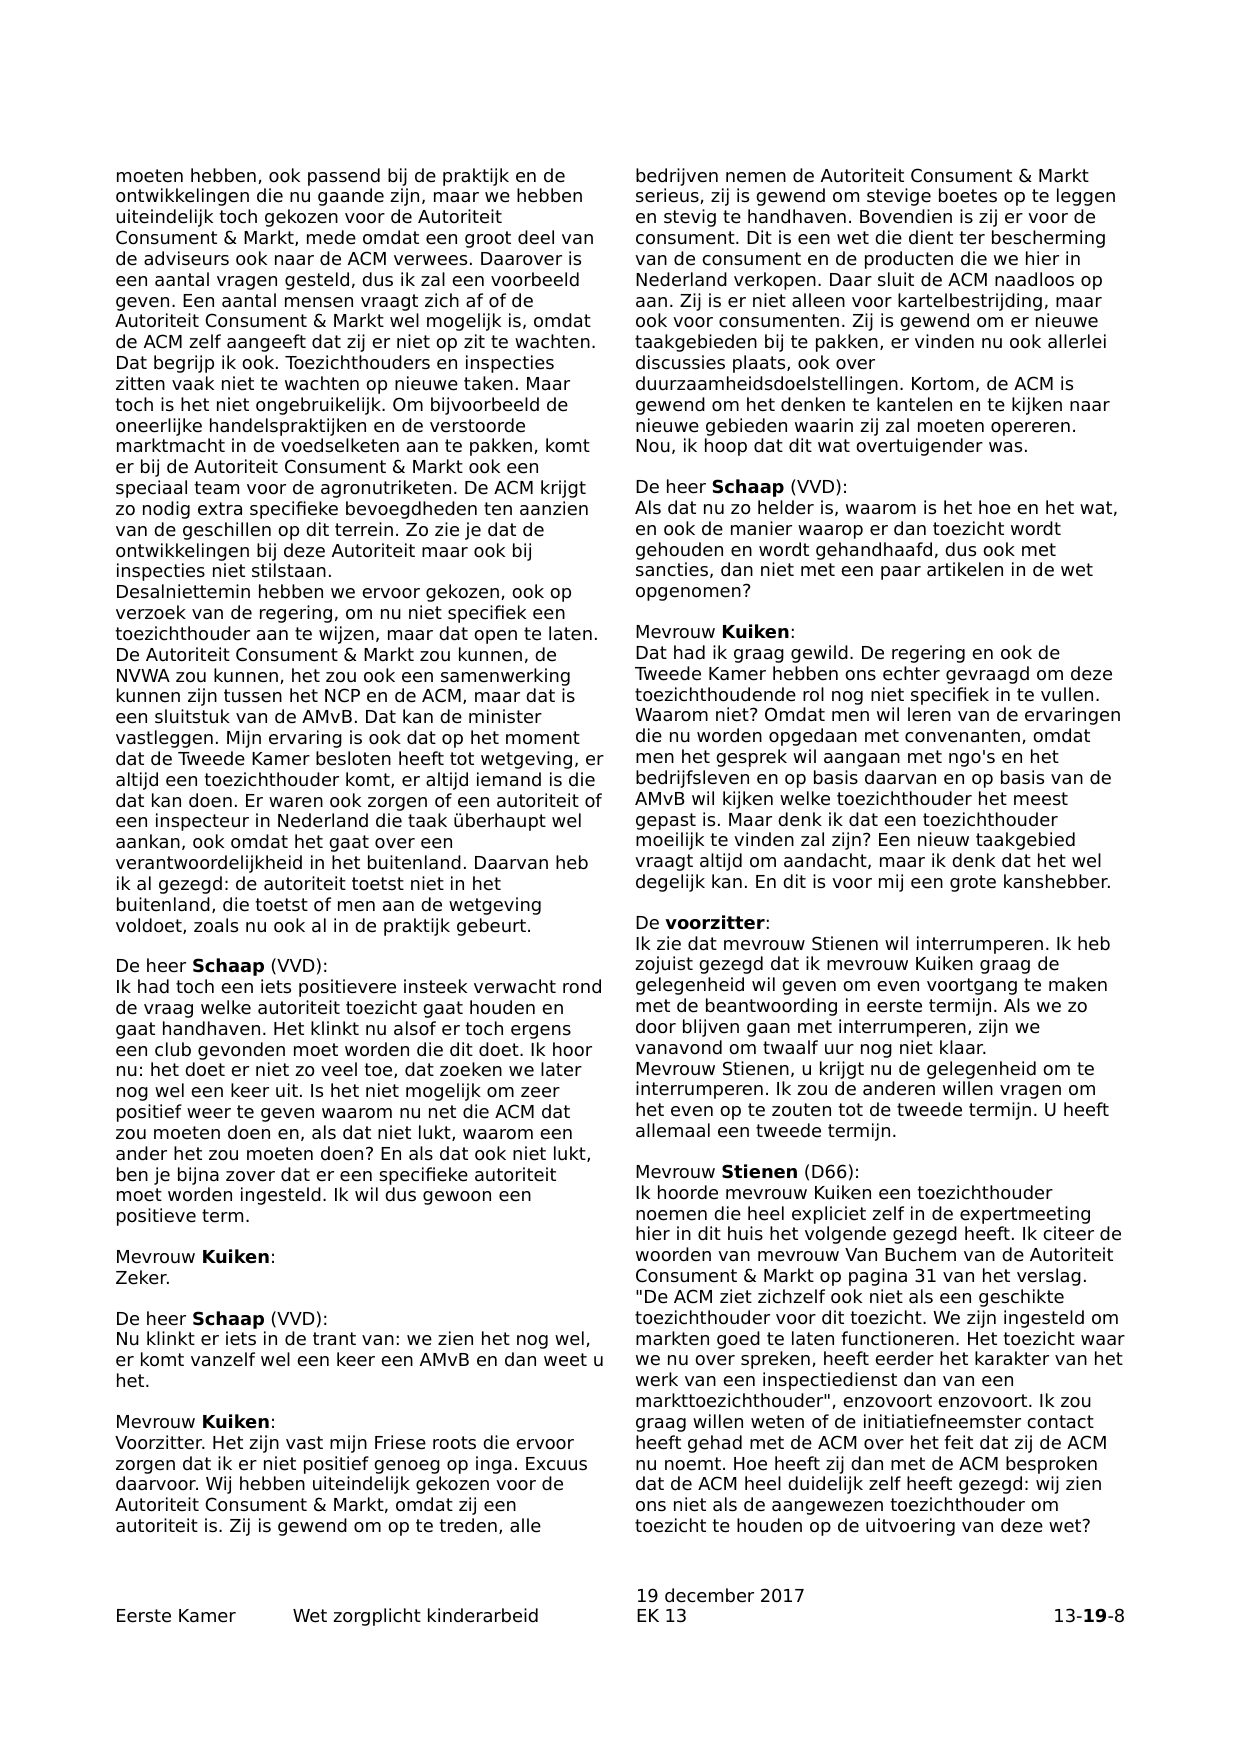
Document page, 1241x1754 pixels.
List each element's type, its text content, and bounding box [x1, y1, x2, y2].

text Voorzitter. Het zijn vast mijn Friese roots die ervoor zorgen dat ik er niet positief genoeg op inga. Excuus daarvoor. Wij hebben uiteindelijk gekozen voor de Autoriteit Consument & Markt, omdat zij een autoriteit is. Zij is gewend om op te treden, alle [115, 1432, 605, 1537]
text De heer Schaap (VVD): [635, 477, 1125, 498]
text Mevrouw Kuiken: [115, 1247, 605, 1268]
text De heer Schaap (VVD): [115, 956, 605, 977]
text bedrijven nemen de Autoriteit Consument & Markt serieus, zij is gewend om stevige boetes op te leggen en stevig te handhaven. Bovendien is zij er voor de consument. Dit is een wet die dient ter bescherming van de consument en de producten die we hier in Nederland verkopen. Daar sluit de ACM naadloos op aan. Zij is er niet alleen voor kartelbestrijding, maar ook voor consumenten. Zij is gewend om er nieuwe taakgebieden bij te pakken, er vinden nu ook allerlei discussies plaats, ook over duurzaamheidsdoelstellingen. Kortom, de ACM is gewend om het denken te kantelen en te kijken naar nieuwe gebieden waarin zij zal moeten opereren. [635, 165, 1125, 436]
text Nu klinkt er iets in de trant van: we zien het nog wel, er komt vanzelf wel een keer een AMvB en dan weet u het. [115, 1329, 605, 1392]
text moeten hebben, ook passend bij de praktijk en de ontwikkelingen die nu gaande zijn, maar we hebben uiteindelijk toch gekozen voor de Autoriteit Consument & Markt, mede omdat een groot deel van de adviseurs ook naar de ACM verwees. Daarover is een aantal vragen gesteld, dus ik zal een voorbeeld geven. Een aantal mensen vraagt zich af of de Autoriteit Consument & Markt wel mogelijk is, omdat de ACM zelf aangeeft dat zij er niet op zit te wachten. Dat begrijp ik ook. Toezichthouders en inspecties zitten vaak niet te wachten op nieuwe taken. Maar toch is het niet ongebruikelijk. Om bijvoorbeeld de oneerlijke handelspraktijken en de verstoorde marktmacht in de voedselketen aan te pakken, komt er bij de Autoriteit Consument & Markt ook een speciaal team voor de agronutriketen. De ACM krijgt zo nodig extra specifieke bevoegdheden ten aanzien van de geschillen op dit terrein. Zo zie je dat de ontwikkelingen bij deze Autoriteit maar ook bij inspecties niet stilstaan. [115, 165, 605, 582]
text Desalniettemin hebben we ervoor gekozen, ook op verzoek van de regering, om nu niet specifiek een toezichthouder aan te wijzen, maar dat open te laten. De Autoriteit Consument & Markt zou kunnen, de NVWA zou kunnen, het zou ook een samenwerking kunnen zijn tussen het NCP en de ACM, maar dat is een sluitstuk van de AMvB. Dat kan de minister vastleggen. Mijn ervaring is ook dat op het moment dat de Tweede Kamer besloten heeft tot wetgeving, er altijd een toezichthouder komt, er altijd iemand is die dat kan doen. Er waren ook zorgen of een autoriteit of een inspecteur in Nederland die taak überhaupt wel aankan, ook omdat het gaat over een verantwoordelijkheid in het buitenland. Daarvan heb ik al gezegd: de autoriteit toetst niet in het buitenland, die toetst of men aan de wetgeving voldoet, zoals nu ook al in de praktijk gebeurt. [115, 582, 605, 936]
text De heer Schaap (VVD): [115, 1308, 605, 1329]
text Ik had toch een iets positievere insteek verwacht rond de vraag welke autoriteit toezicht gaat houden en gaat handhaven. Het klinkt nu alsof er toch ergens een club gevonden moet worden die dit doet. Ik hoor nu: het doet er niet zo veel toe, dat zoeken we later nog wel een keer uit. Is het niet mogelijk om zeer positief weer te geven waarom nu net die ACM dat zou moeten doen en, als dat niet lukt, waarom een ander het zou moeten doen? En als dat ook niet lukt, ben je bijna zover dat er een specifieke autoriteit moet worden ingesteld. Ik wil dus gewoon een positieve term. [115, 977, 605, 1227]
text Mevrouw Kuiken: [635, 622, 1125, 643]
text Nou, ik hoop dat dit wat overtuigender was. [635, 436, 1125, 457]
text Mevrouw Kuiken: [115, 1412, 605, 1432]
text Ik zie dat mevrouw Stienen wil interrumperen. Ik heb zojuist gezegd dat ik mevrouw Kuiken graag de gelegenheid wil geven om even voortgang te maken met de beantwoording in eerste termijn. Als we zo door blijven gaan met interrumperen, zijn we vanavond om twaalf uur nog niet klaar. [635, 933, 1125, 1058]
text Mevrouw Stienen, u krijgt nu de gelegenheid om te interrumperen. Ik zou de anderen willen vragen om het even op te zouten tot de tweede termijn. U heeft allemaal een tweede termijn. [635, 1058, 1125, 1142]
text Dat had ik graag gewild. De regering en ook de Tweede Kamer hebben ons echter gevraagd om deze toezichthoudende rol nog niet specifiek in te vullen. Waarom niet? Omdat men wil leren van de ervaringen die nu worden opgedaan met convenanten, omdat men het gesprek wil aangaan met ngo's en het bedrijfsleven en op basis daarvan en op basis van de AMvB wil kijken welke toezichthouder het meest gepast is. Maar denk ik dat een toezichthouder moeilijk te vinden zal zijn? Een nieuw taakgebied vraagt altijd om aandacht, maar ik denk dat het wel degelijk kan. En dit is voor mij een grote kanshebber. [635, 643, 1125, 893]
text Zeker. [115, 1268, 605, 1288]
text Mevrouw Stienen (D66): [635, 1162, 1125, 1182]
text Ik hoorde mevrouw Kuiken een toezichthouder noemen die heel expliciet zelf in de expertmeeting hier in dit huis het volgende gezegd heeft. Ik citeer de woorden van mevrouw Van Buchem van de Autoriteit Consument & Markt op pagina 31 van het verslag. "De ACM ziet zichzelf ook niet als een geschikte toezichthouder voor dit toezicht. We zijn ingesteld om markten goed te laten functioneren. Het toezicht waar we nu over spreken, heeft eerder het karakter van het werk van een inspectiedienst dan van een markttoezichthouder", enzovoort enzovoort. Ik zou graag willen weten of de initiatiefneemster contact heeft gehad met de ACM over het feit dat zij de ACM nu noemt. Hoe heeft zij dan met de ACM besproken dat de ACM heel duidelijk zelf heeft gezegd: wij zien ons niet als de aangewezen toezichthouder om toezicht te houden op de uitvoering van deze wet? [635, 1182, 1125, 1537]
text De voorzitter: [635, 913, 1125, 933]
text Als dat nu zo helder is, waarom is het hoe en het wat, en ook de manier waarop er dan toezicht wordt gehouden en wordt gehandhaafd, dus ook met sancties, dan niet met een paar artikelen in de wet opgenomen? [635, 498, 1125, 602]
